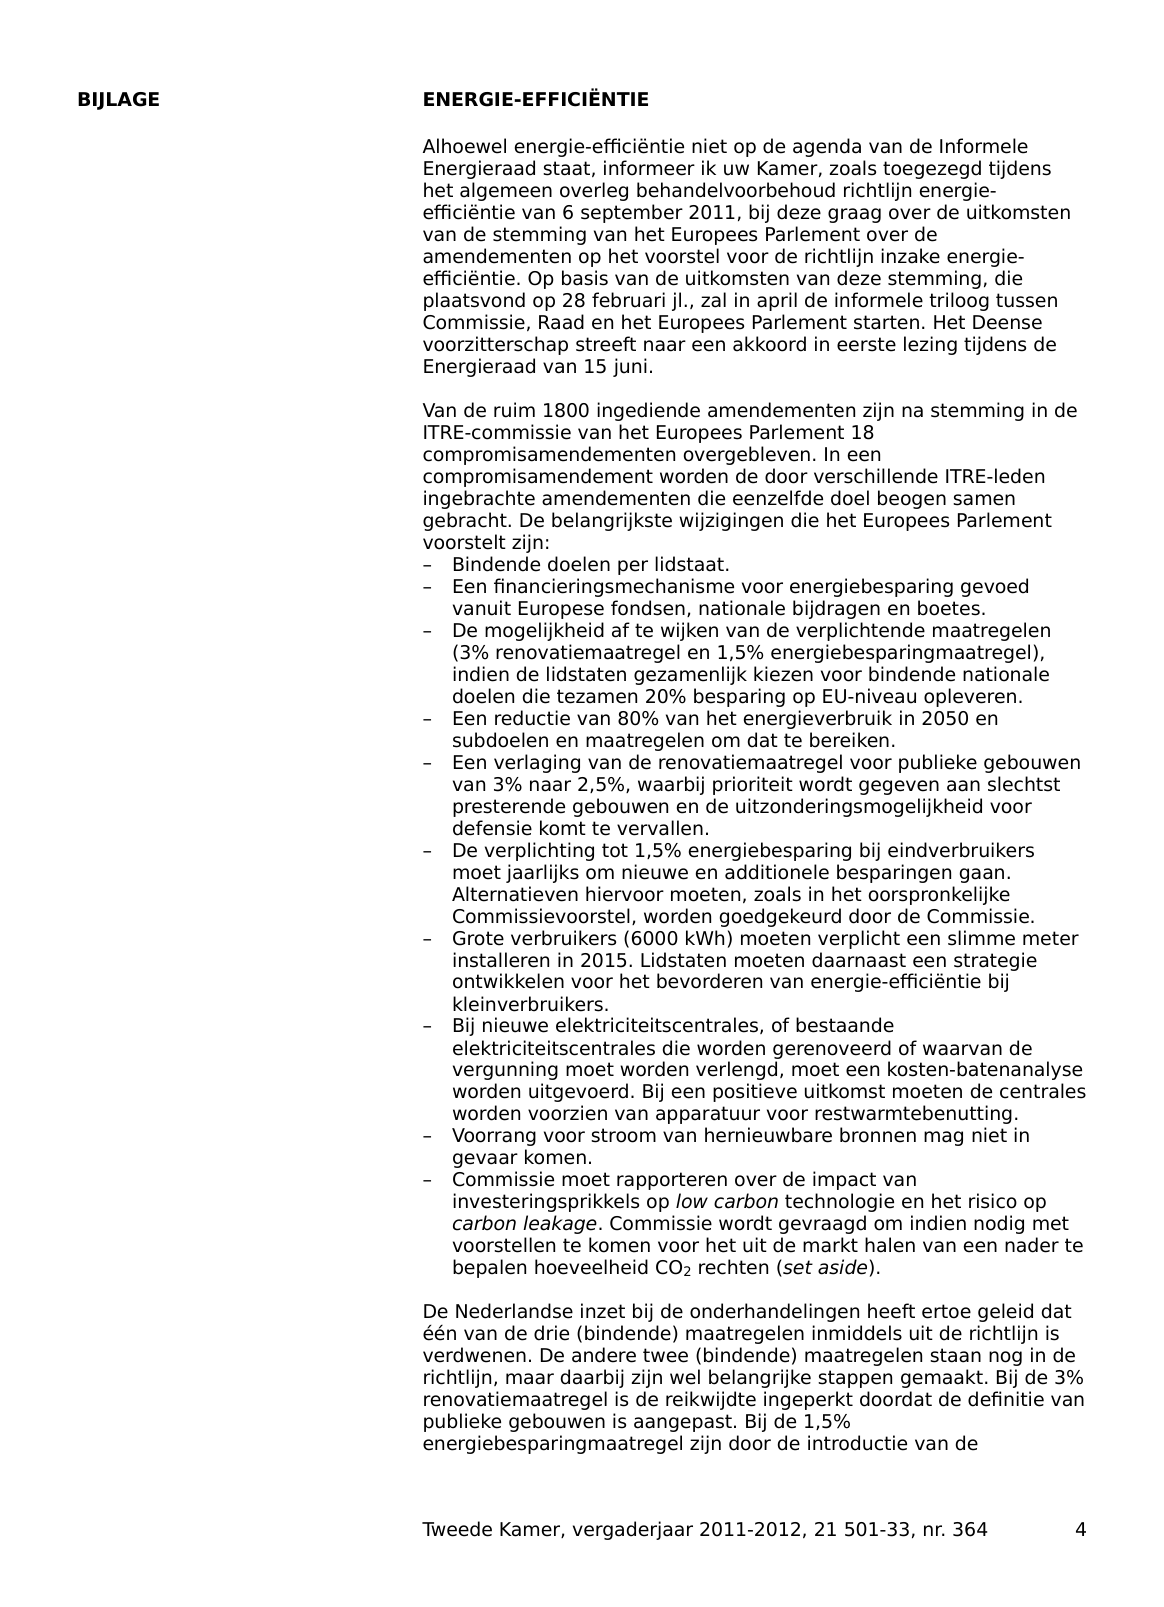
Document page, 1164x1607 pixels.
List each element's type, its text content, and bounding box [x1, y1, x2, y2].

text – Grote verbruikers (6000 kWh) moeten verplicht een slimme meter installeren in 2015. Lidstaten moeten daarnaast een strategie ontwikkelen voor het bevorderen van energie-efficiëntie bij kleinverbruikers. [422, 927, 1087, 1015]
text Alhoewel energie-efficiëntie niet op de agenda van de Informele Energieraad staat, informeer ik uw Kamer, zoals toegezegd tijdens het algemeen overleg behandelvoorbehoud richtlijn energie-efficiëntie van 6 september 2011, bij deze graag over de uitkomsten van de stemming van het Europees Parlement over de amendementen op het voorstel voor de richtlijn inzake energie-efficiëntie. Op basis van de uitkomsten van deze stemming, die plaatsvond op 28 februari jl., zal in april de informele triloog tussen Commissie, Raad en het Europees Parlement starten. Het Deense voorzitterschap streeft naar een akkoord in eerste lezing tijdens de Energieraad van 15 juni. [422, 136, 1087, 378]
text – Bindende doelen per lidstaat. [422, 554, 1087, 576]
text – De verplichting tot 1,5% energiebesparing bij eindverbruikers moet jaarlijks om nieuwe en additionele besparingen gaan. Alternatieven hiervoor moeten, zoals in het oorspronkelijke Commissievoorstel, worden goedgekeurd door de Commissie. [422, 839, 1087, 927]
text – Een verlaging van de renovatiemaatregel voor publieke gebouwen van 3% naar 2,5%, waarbij prioriteit wordt gegeven aan slechtst presterende gebouwen en de uitzonderingsmogelijkheid voor defensie komt te vervallen. [422, 752, 1087, 839]
text – Een financieringsmechanisme voor energiebesparing gevoed vanuit Europese fondsen, nationale bijdragen en boetes. [422, 576, 1087, 620]
text De Nederlandse inzet bij de onderhandelingen heeft ertoe geleid dat één van de drie (bindende) maatregelen inmiddels uit de richtlijn is verdwenen. De andere twee (bindende) maatregelen staan nog in de richtlijn, maar daarbij zijn wel belangrijke stappen gemaakt. Bij de 3% renovatiemaatregel is de reikwijdte ingeperkt doordat de definitie van publieke gebouwen is aangepast. Bij de 1,5% energiebesparingmaatregel zijn door de introductie van de [422, 1301, 1087, 1455]
text – De mogelijkheid af te wijken van de verplichtende maatregelen (3% renovatiemaatregel en 1,5% energiebesparingmaatregel), indien de lidstaten gezamenlijk kiezen voor bindende nationale doelen die tezamen 20% besparing op EU-niveau opleveren. [422, 620, 1087, 708]
text – Commissie moet rapporteren over de impact van investeringsprikkels op low carbon technologie en het risico op carbon leakage. Commissie wordt gevraagd om indien nodig met voorstellen te komen voor het uit de markt halen van een nader te bepalen hoeveelheid CO2 rechten (set aside). [422, 1169, 1087, 1279]
text Van de ruim 1800 ingediende amendementen zijn na stemming in de ITRE-commissie van het Europees Parlement 18 compromisamendementen overgebleven. In een compromisamendement worden de door verschillende ITRE-leden ingebrachte amendementen die eenzelfde doel beogen samen gebracht. De belangrijkste wijzigingen die het Europees Parlement voorstelt zijn: [422, 400, 1087, 554]
subtitle BIJLAGE ENERGIE-EFFICIËNTIE [77, 89, 1087, 111]
text – Bij nieuwe elektriciteitscentrales, of bestaande elektriciteitscentrales die worden gerenoveerd of waarvan de vergunning moet worden verlengd, moet een kosten-batenanalyse worden uitgevoerd. Bij een positieve uitkomst moeten de centrales worden voorzien van apparatuur voor restwarmtebenutting. [422, 1015, 1087, 1125]
text – Een reductie van 80% van het energieverbruik in 2050 en subdoelen en maatregelen om dat te bereiken. [422, 708, 1087, 752]
text – Voorrang voor stroom van hernieuwbare bronnen mag niet in gevaar komen. [422, 1125, 1087, 1169]
